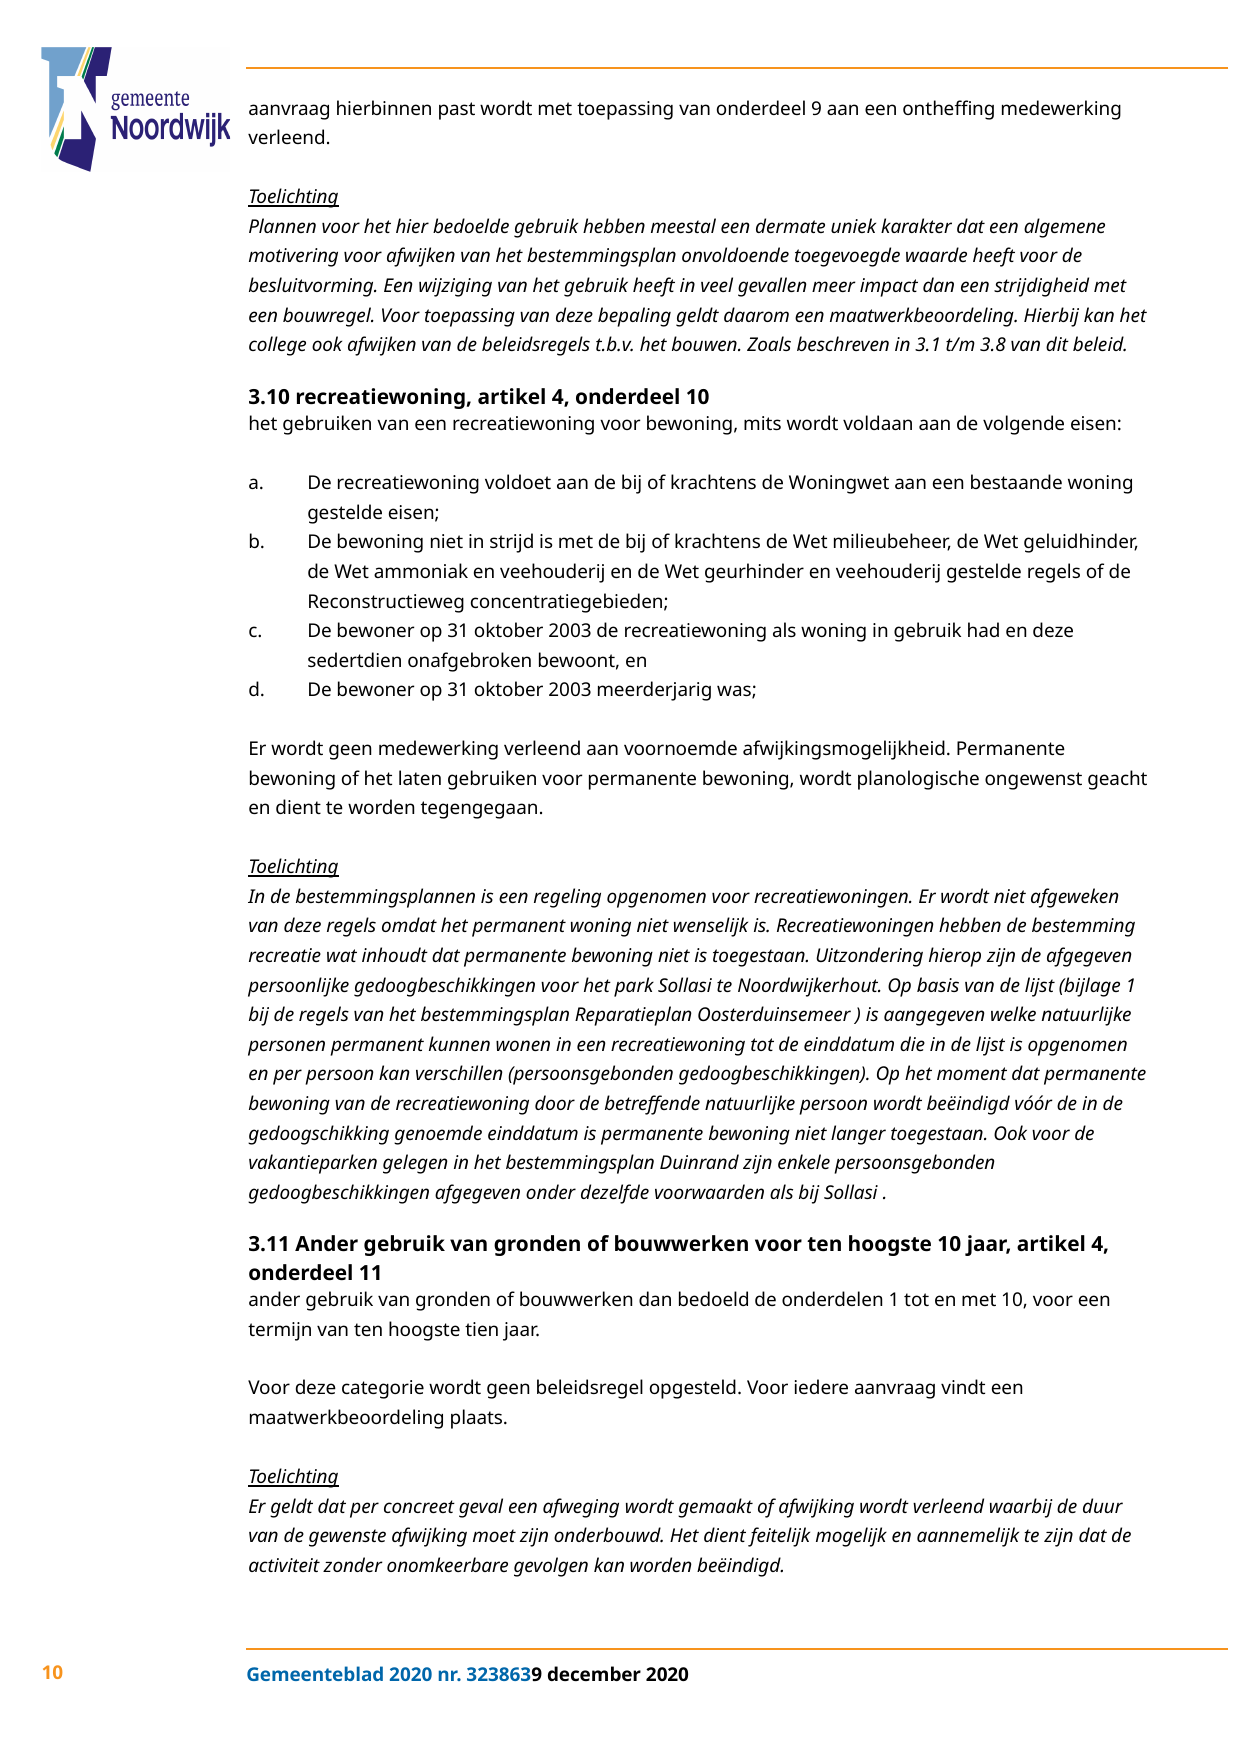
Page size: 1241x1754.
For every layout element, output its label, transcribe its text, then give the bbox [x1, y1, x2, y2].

text Toelichting [248, 183, 1152, 209]
text Toelichting [248, 1463, 1152, 1489]
text In de bestemmingsplannen is een regeling opgenomen voor recreatiewoningen. Er wordt niet afgeweken van deze regels omdat het permanent woning niet wenselijk is. Recreatiewoningen hebben de bestemming recreatie wat inhoudt dat permanente bewoning niet is toegestaan. Uitzondering hierop zijn de afgegeven persoonlijke gedoogbeschikkingen voor het park Sollasi te Noordwijkerhout. Op basis van de lijst (bijlage 1 bij de regels van het bestemmingsplan Reparatieplan Oosterduinsemeer ) is aangegeven welke natuurlijke personen permanent kunnen wonen in een recreatiewoning tot de einddatum die in de lijst is opgenomen en per persoon kan verschillen (persoonsgebonden gedoogbeschikkingen). Op het moment dat permanente bewoning van de recreatiewoning door de betreffende natuurlijke persoon wordt beëindigd vóór de in de gedoogschikking genoemde einddatum is permanente bewoning niet langer toegestaan. Ook voor de vakantieparken gelegen in het bestemmingsplan Duinrand zijn enkele persoonsgebonden gedoogbeschikkingen afgegeven onder dezelfde voorwaarden als bij Sollasi . [248, 883, 1152, 1205]
text aanvraag hierbinnen past wordt met toepassing van onderdeel 9 aan een ontheffing medewerking verleend. [248, 95, 1152, 150]
text Voor deze categorie wordt geen beleidsregel opgesteld. Voor iedere aanvraag vindt een maatwerkbeoordeling plaats. [248, 1374, 1152, 1430]
text Er geldt dat per concreet geval een afweging wordt gemaakt of afwijking wordt verleend waarbij de duur van de gewenste afwijking moet zijn onderbouwd. Het dient feitelijk mogelijk en aannemelijk te zijn dat de activiteit zonder onomkeerbare gevolgen kan worden beëindigd. [248, 1493, 1152, 1578]
table_header ander gebruik van gronden of bouwwerken dan bedoeld de onderdelen 1 tot en met 10, voor een termijn van ten hoogste tien jaar. [248, 1286, 1152, 1342]
picture [41, 47, 231, 172]
text 3.10 recreatiewoning, artikel 4, onderdeel 10 [248, 382, 1152, 410]
text Toelichting [248, 853, 1152, 879]
text Er wordt geen medewerking verleend aan voornoemde afwijkingsmogelijkheid. Permanente bewoning of het laten gebruiken voor permanente bewoning, wordt planologische ongewenst geacht en dient te worden tegengegaan. [248, 735, 1152, 820]
text Plannen voor het hier bedoelde gebruik hebben meestal een dermate uniek karakter dat een algemene motivering voor afwijken van het bestemmingsplan onvoldoende toegevoegde waarde heeft voor de besluitvorming. Een wijziging van het gebruik heeft in veel gevallen meer impact dan een strijdigheid met een bouwregel. Voor toepassing van deze bepaling geldt daarom een maatwerkbeoordeling. Hierbij kan het college ook afwijken van de beleidsregels t.b.v. het bouwen. Zoals beschreven in 3.1 t/m 3.8 van dit beleid. [248, 213, 1152, 357]
table_header het gebruiken van een recreatiewoning voor bewoning, mits wordt voldaan aan de volgende eisen: De recreatiewoning voldoet aan de bij of krachtens de Woningwet aan een bestaande woning gestelde eisen; De bewoning niet in strijd is met de bij of krachtens de Wet milieubeheer, de Wet geluidhinder, de Wet ammoniak en veehouderij en de Wet geurhinder en veehouderij gestelde regels of de Reconstructieweg concentratiegebieden; De bewoner op 31 oktober 2003 de recreatiewoning als woning in gebruik had en deze sedertdien onafgebroken bewoont, en De bewoner op 31 oktober 2003 meerderjarig was; [248, 410, 1152, 702]
text 3.11 Ander gebruik van gronden of bouwwerken voor ten hoogste 10 jaar, artikel 4, onderdeel 11 [248, 1229, 1152, 1286]
